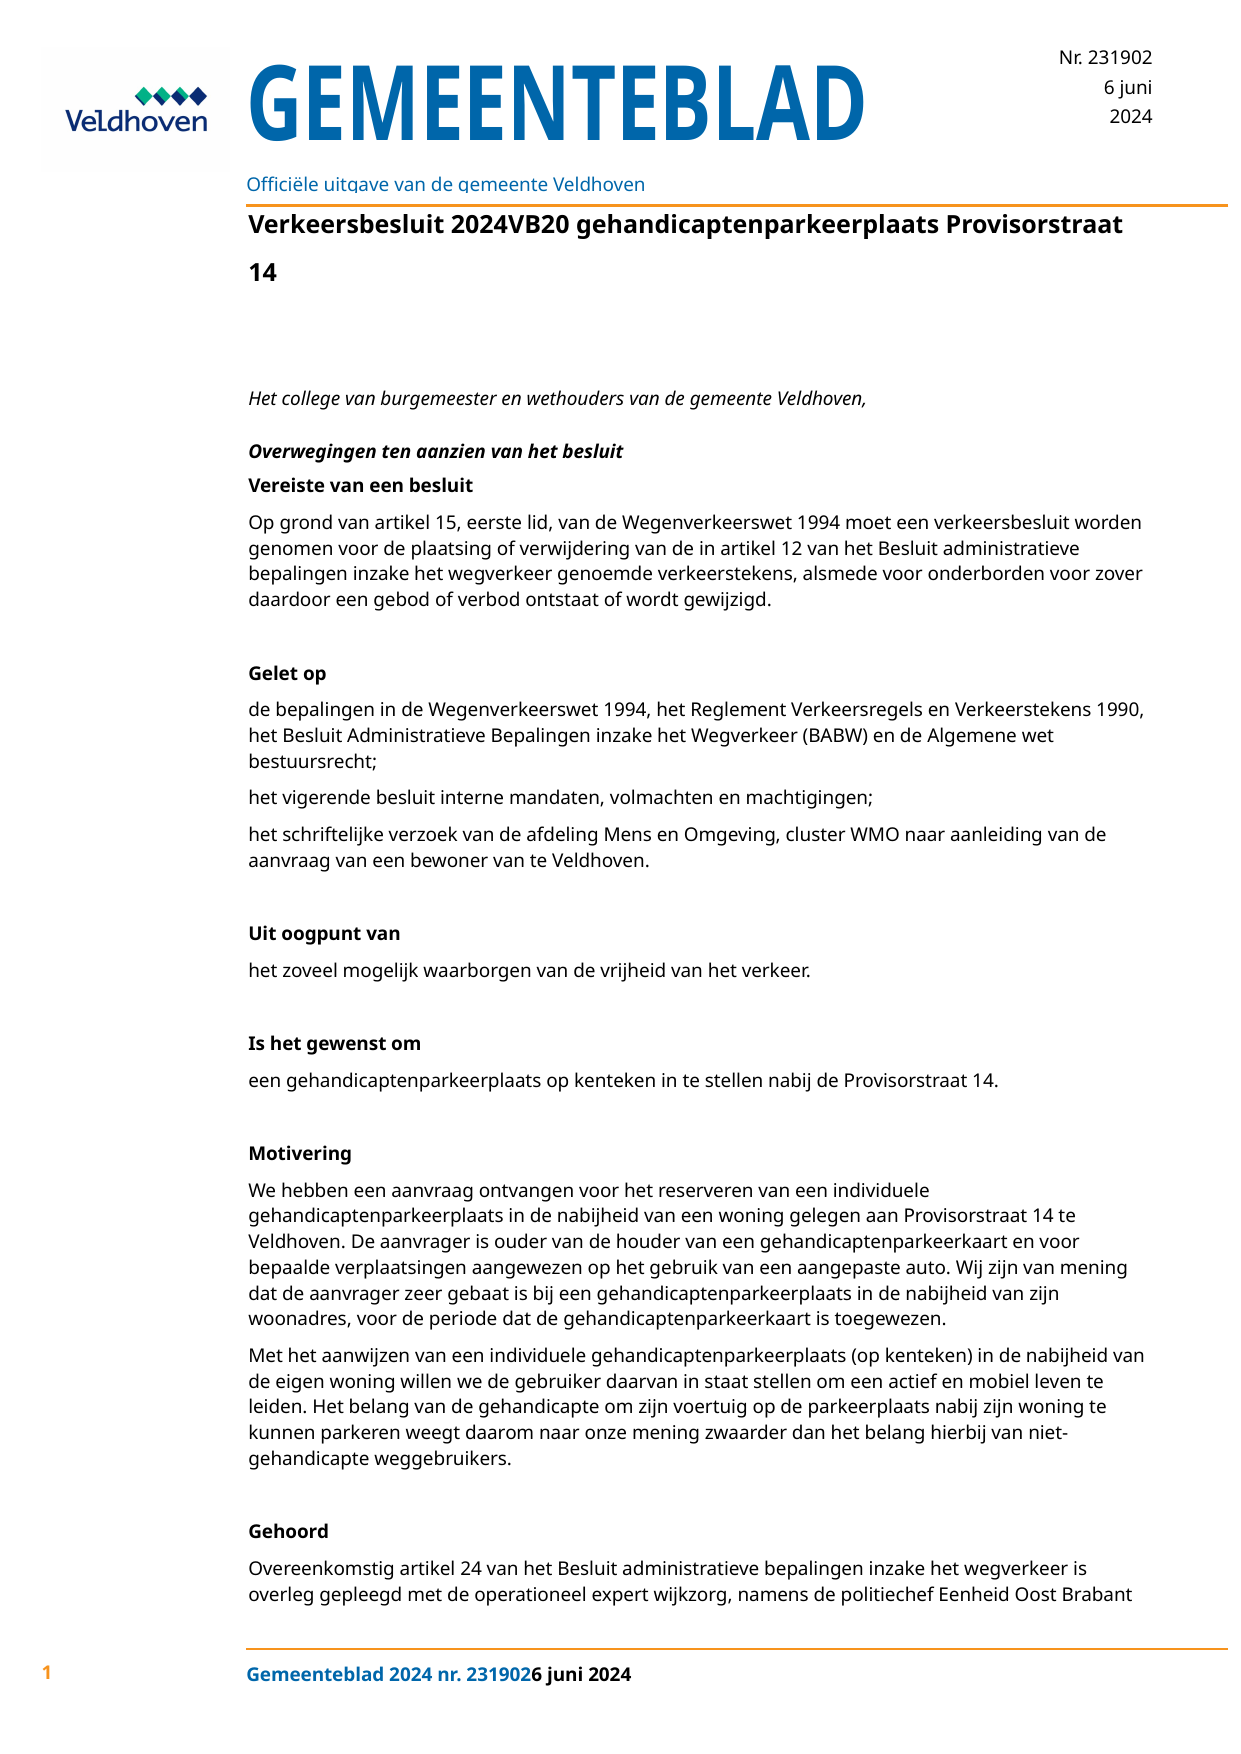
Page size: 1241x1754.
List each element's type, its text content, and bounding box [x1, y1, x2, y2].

text de bepalingen in de Wegenverkeerswet 1994, het Reglement Verkeersregels en Verkeerstekens 1990, het Besluit Administratieve Bepalingen inzake het Wegverkeer (BABW) en de Algemene wet bestuursrecht; [248, 696, 1152, 773]
picture [41, 47, 231, 172]
text Verkeersbesluit 2024VB20 gehandicaptenparkeerplaats Provisorstraat 14 [248, 207, 1152, 288]
text Overeenkomstig artikel 24 van het Besluit administratieve bepalingen inzake het wegverkeer is overleg gepleegd met de operationeel expert wijkzorg, namens de politiechef Eenheid Oost Brabant [248, 1555, 1152, 1607]
text Met het aanwijzen van een individuele gehandicaptenparkeerplaats (op kenteken) in de nabijheid van de eigen woning willen we de gebruiker daarvan in staat stellen om een actief en mobiel leven te leiden. Het belang van de gehandicapte om zijn voertuig op de parkeerplaats nabij zijn woning te kunnen parkeren weegt daarom naar onze mening zwaarder dan het belang hierbij van niet-gehandicapte weggebruikers. [248, 1342, 1152, 1471]
text Motivering [248, 1140, 1152, 1166]
text een gehandicaptenparkeerplaats op kenteken in te stellen nabij de Provisorstraat 14. [248, 1067, 1152, 1093]
text Uit oogpunt van [248, 920, 1152, 946]
text Op grond van artikel 15, eerste lid, van de Wegenverkeerswet 1994 moet een verkeersbesluit worden genomen voor de plaatsing of verwijdering van de in artikel 12 van het Besluit administratieve bepalingen inzake het wegverkeer genoemde verkeerstekens, alsmede voor onderborden voor zover daardoor een gebod of verbod ontstaat of wordt gewijzigd. [248, 509, 1152, 612]
text Gehoord [248, 1518, 1152, 1544]
text Vereiste van een besluit [248, 472, 1152, 498]
text Gelet op [248, 660, 1152, 685]
text het vigerende besluit interne mandaten, volmachten en machtigingen; [248, 784, 1152, 810]
text Het college van burgemeester en wethouders van de gemeente Veldhoven, [248, 386, 1152, 411]
text het zoveel mogelijk waarborgen van de vrijheid van het verkeer. [248, 957, 1152, 983]
text Is het gewenst om [248, 1030, 1152, 1056]
text We hebben een aanvraag ontvangen voor het reserveren van een individuele gehandicaptenparkeerplaats in de nabijheid van een woning gelegen aan Provisorstraat 14 te Veldhoven. De aanvrager is ouder van de houder van een gehandicaptenparkeerkaart en voor bepaalde verplaatsingen aangewezen op het gebruik van een aangepaste auto. Wij zijn van mening dat de aanvrager zeer gebaat is bij een gehandicaptenparkeerplaats in de nabijheid van zijn woonadres, voor de periode dat de gehandicaptenparkeerkaart is toegewezen. [248, 1177, 1152, 1331]
text Overwegingen ten aanzien van het besluit [248, 438, 1152, 464]
text het schriftelijke verzoek van de afdeling Mens en Omgeving, cluster WMO naar aanleiding van de aanvraag van een bewoner van te Veldhoven. [248, 821, 1152, 873]
